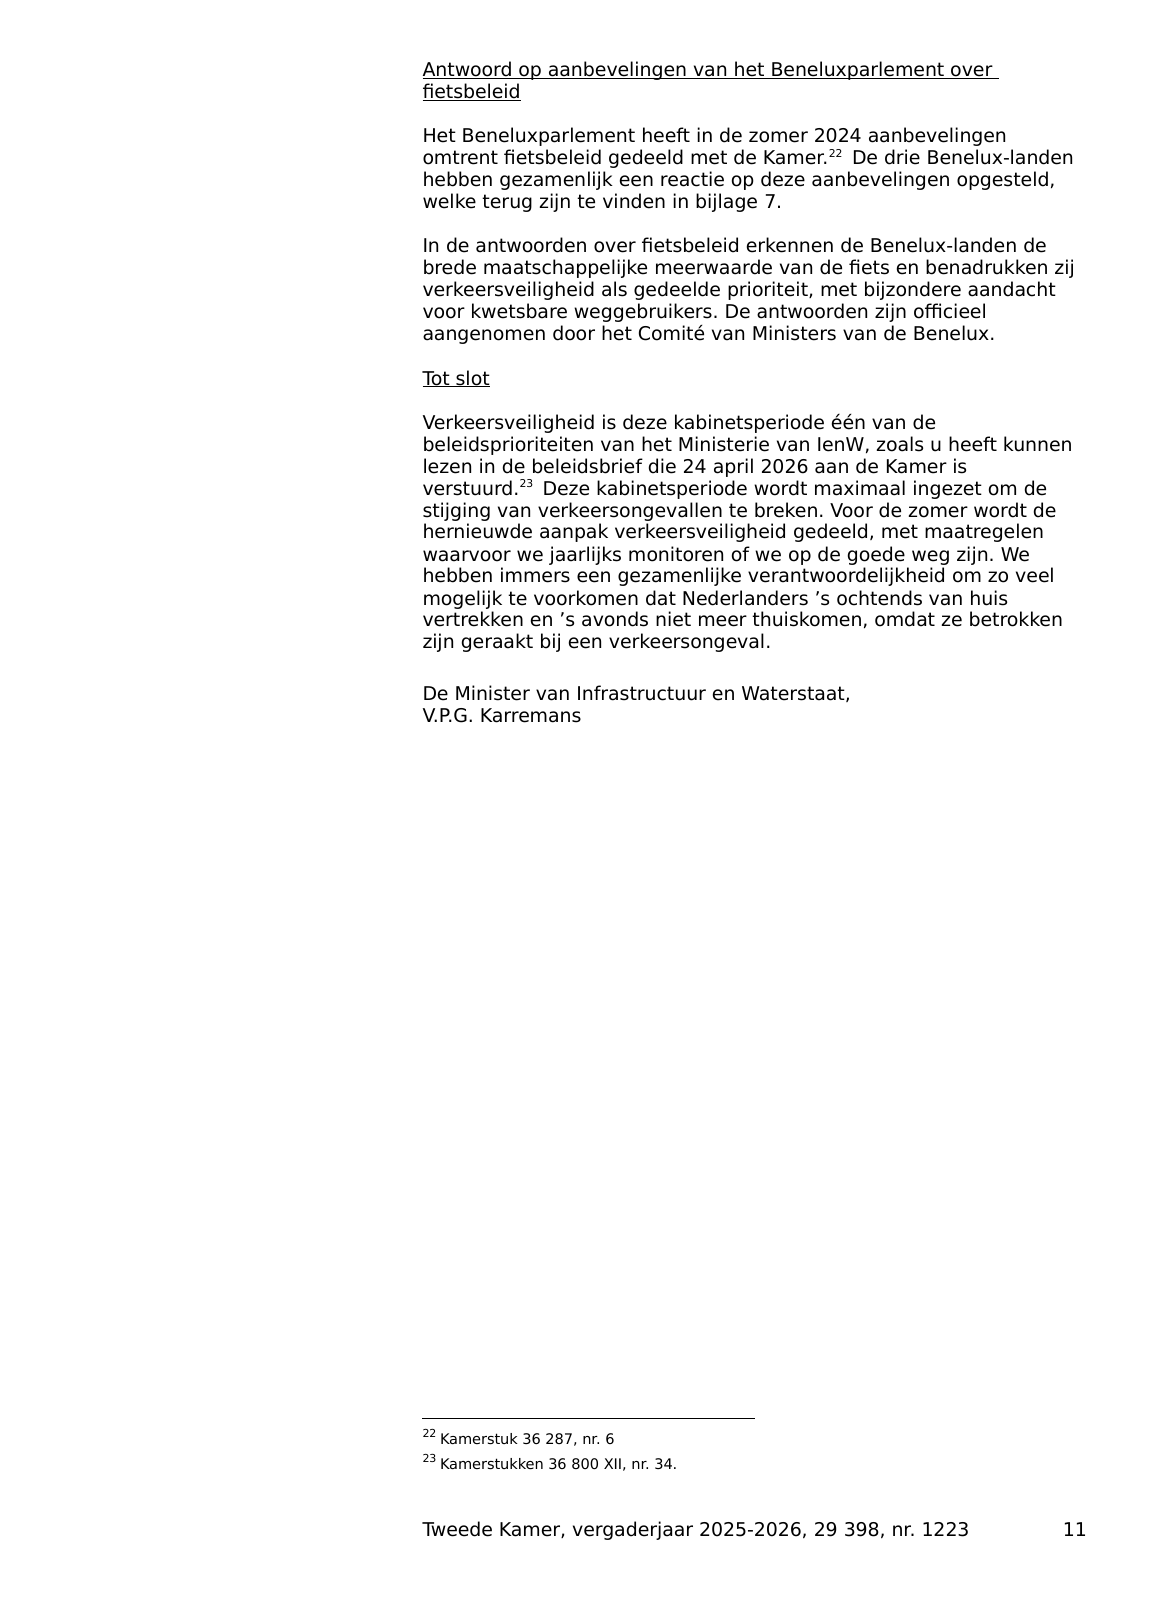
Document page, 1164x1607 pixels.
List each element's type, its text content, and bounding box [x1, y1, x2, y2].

text Kamerstuk 36 287, nr. 6 [422, 1427, 1087, 1449]
text De Minister van Infrastructuur en Waterstaat, V.P.G. Karremans [422, 683, 1087, 727]
text Kamerstukken 36 800 XII, nr. 34. [422, 1452, 1087, 1474]
text Verkeersveiligheid is deze kabinetsperiode één van de beleidsprioriteiten van het Ministerie van IenW, zoals u heeft kunnen lezen in de beleidsbrief die 24 april 2026 aan de Kamer is verstuurd. Deze kabinetsperiode wordt maximaal ingezet om de stijging van verkeersongevallen te breken. Voor de zomer wordt de hernieuwde aanpak verkeersveiligheid gedeeld, met maatregelen waarvoor we jaarlijks monitoren of we op de goede weg zijn. We hebben immers een gezamenlijke verantwoordelijkheid om zo veel mogelijk te voorkomen dat Nederlanders ’s ochtends van huis vertrekken en ’s avonds niet meer thuiskomen, omdat ze betrokken zijn geraakt bij een verkeersongeval. [422, 412, 1087, 653]
text In de antwoorden over fietsbeleid erkennen de Benelux-landen de brede maatschappelijke meerwaarde van de fiets en benadrukken zij verkeersveiligheid als gedeelde prioriteit, met bijzondere aandacht voor kwetsbare weggebruikers. De antwoorden zijn officieel aangenomen door het Comité van Ministers van de Benelux. [422, 235, 1087, 345]
subtitle Antwoord op aanbevelingen van het Beneluxparlement over fietsbeleid [422, 59, 1087, 103]
subtitle Tot slot [422, 367, 1087, 389]
text Het Beneluxparlement heeft in de zomer 2024 aanbevelingen omtrent fietsbeleid gedeeld met de Kamer. De drie Benelux-landen hebben gezamenlijk een reactie op deze aanbevelingen opgesteld, welke terug zijn te vinden in bijlage 7. [422, 125, 1087, 213]
